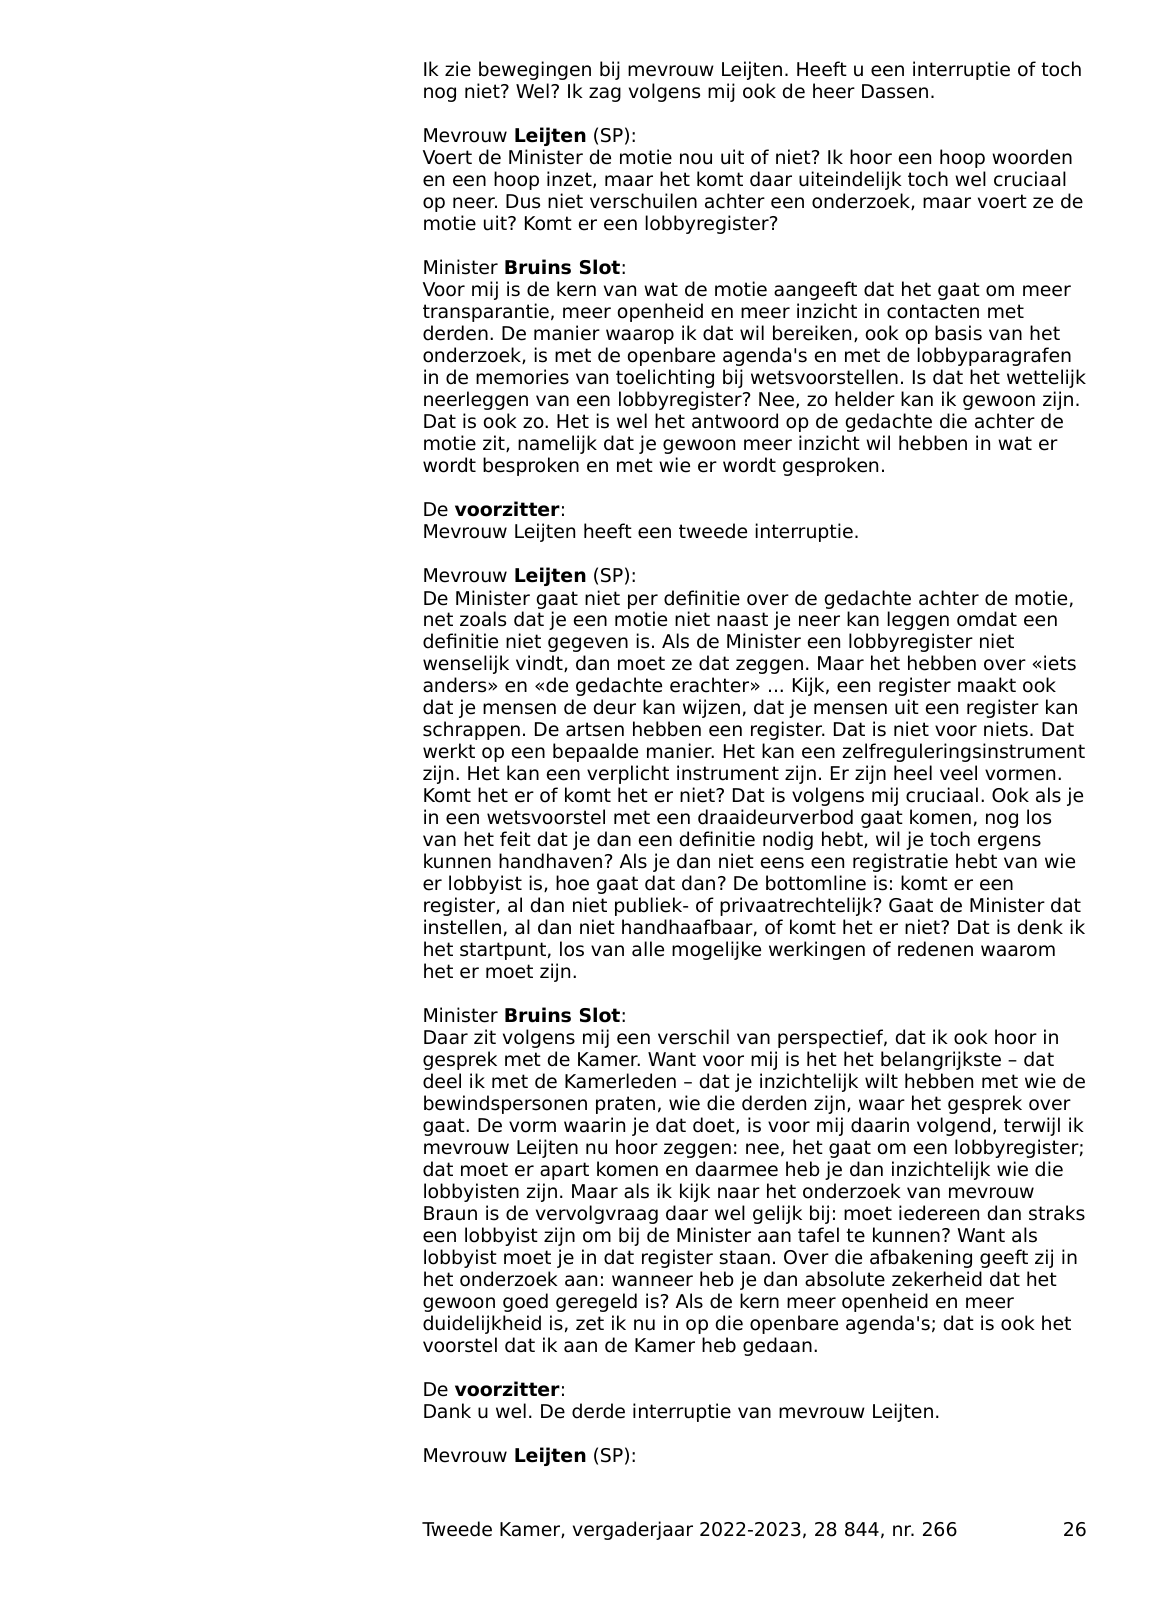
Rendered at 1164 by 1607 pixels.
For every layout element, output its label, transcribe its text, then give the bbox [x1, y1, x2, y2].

text Voor mij is de kern van wat de motie aangeeft dat het gaat om meer transparantie, meer openheid en meer inzicht in contacten met derden. De manier waarop ik dat wil bereiken, ook op basis van het onderzoek, is met de openbare agenda's en met de lobbyparagrafen in de memories van toelichting bij wetsvoorstellen. Is dat het wettelijk neerleggen van een lobbyregister? Nee, zo helder kan ik gewoon zijn. Dat is ook zo. Het is wel het antwoord op de gedachte die achter de motie zit, namelijk dat je gewoon meer inzicht wil hebben in wat er wordt besproken en met wie er wordt gesproken. [422, 279, 1087, 477]
text Minister Bruins Slot: [422, 257, 1087, 279]
text Daar zit volgens mij een verschil van perspectief, dat ik ook hoor in gesprek met de Kamer. Want voor mij is het het belangrijkste – dat deel ik met de Kamerleden – dat je inzichtelijk wilt hebben met wie de bewindspersonen praten, wie die derden zijn, waar het gesprek over gaat. De vorm waarin je dat doet, is voor mij daarin volgend, terwijl ik mevrouw Leijten nu hoor zeggen: nee, het gaat om een lobbyregister; dat moet er apart komen en daarmee heb je dan inzichtelijk wie die lobbyisten zijn. Maar als ik kijk naar het onderzoek van mevrouw Braun is de vervolgvraag daar wel gelijk bij: moet iedereen dan straks een lobbyist zijn om bij de Minister aan tafel te kunnen? Want als lobbyist moet je in dat register staan. Over die afbakening geeft zij in het onderzoek aan: wanneer heb je dan absolute zekerheid dat het gewoon goed geregeld is? Als de kern meer openheid en meer duidelijkheid is, zet ik nu in op die openbare agenda's; dat is ook het voorstel dat ik aan de Kamer heb gedaan. [422, 1027, 1087, 1357]
text Ik zie bewegingen bij mevrouw Leijten. Heeft u een interruptie of toch nog niet? Wel? Ik zag volgens mij ook de heer Dassen. [422, 59, 1087, 103]
text Dank u wel. De derde interruptie van mevrouw Leijten. [422, 1401, 1087, 1423]
text Mevrouw Leijten (SP): [422, 125, 1087, 147]
text Mevrouw Leijten heeft een tweede interruptie. [422, 521, 1087, 543]
text Minister Bruins Slot: [422, 1005, 1087, 1027]
text De voorzitter: [422, 1379, 1087, 1401]
text De voorzitter: [422, 499, 1087, 521]
text Mevrouw Leijten (SP): [422, 565, 1087, 587]
text De Minister gaat niet per definitie over de gedachte achter de motie, net zoals dat je een motie niet naast je neer kan leggen omdat een definitie niet gegeven is. Als de Minister een lobbyregister niet wenselijk vindt, dan moet ze dat zeggen. Maar het hebben over «iets anders» en «de gedachte erachter» ... Kijk, een register maakt ook dat je mensen de deur kan wijzen, dat je mensen uit een register kan schrappen. De artsen hebben een register. Dat is niet voor niets. Dat werkt op een bepaalde manier. Het kan een zelfreguleringsinstrument zijn. Het kan een verplicht instrument zijn. Er zijn heel veel vormen. Komt het er of komt het er niet? Dat is volgens mij cruciaal. Ook als je in een wetsvoorstel met een draaideurverbod gaat komen, nog los van het feit dat je dan een definitie nodig hebt, wil je toch ergens kunnen handhaven? Als je dan niet eens een registratie hebt van wie er lobbyist is, hoe gaat dat dan? De bottomline is: komt er een register, al dan niet publiek- of privaatrechtelijk? Gaat de Minister dat instellen, al dan niet handhaafbaar, of komt het er niet? Dat is denk ik het startpunt, los van alle mogelijke werkingen of redenen waarom het er moet zijn. [422, 587, 1087, 983]
text Voert de Minister de motie nou uit of niet? Ik hoor een hoop woorden en een hoop inzet, maar het komt daar uiteindelijk toch wel cruciaal op neer. Dus niet verschuilen achter een onderzoek, maar voert ze de motie uit? Komt er een lobbyregister? [422, 147, 1087, 235]
text Mevrouw Leijten (SP): [422, 1445, 1087, 1467]
